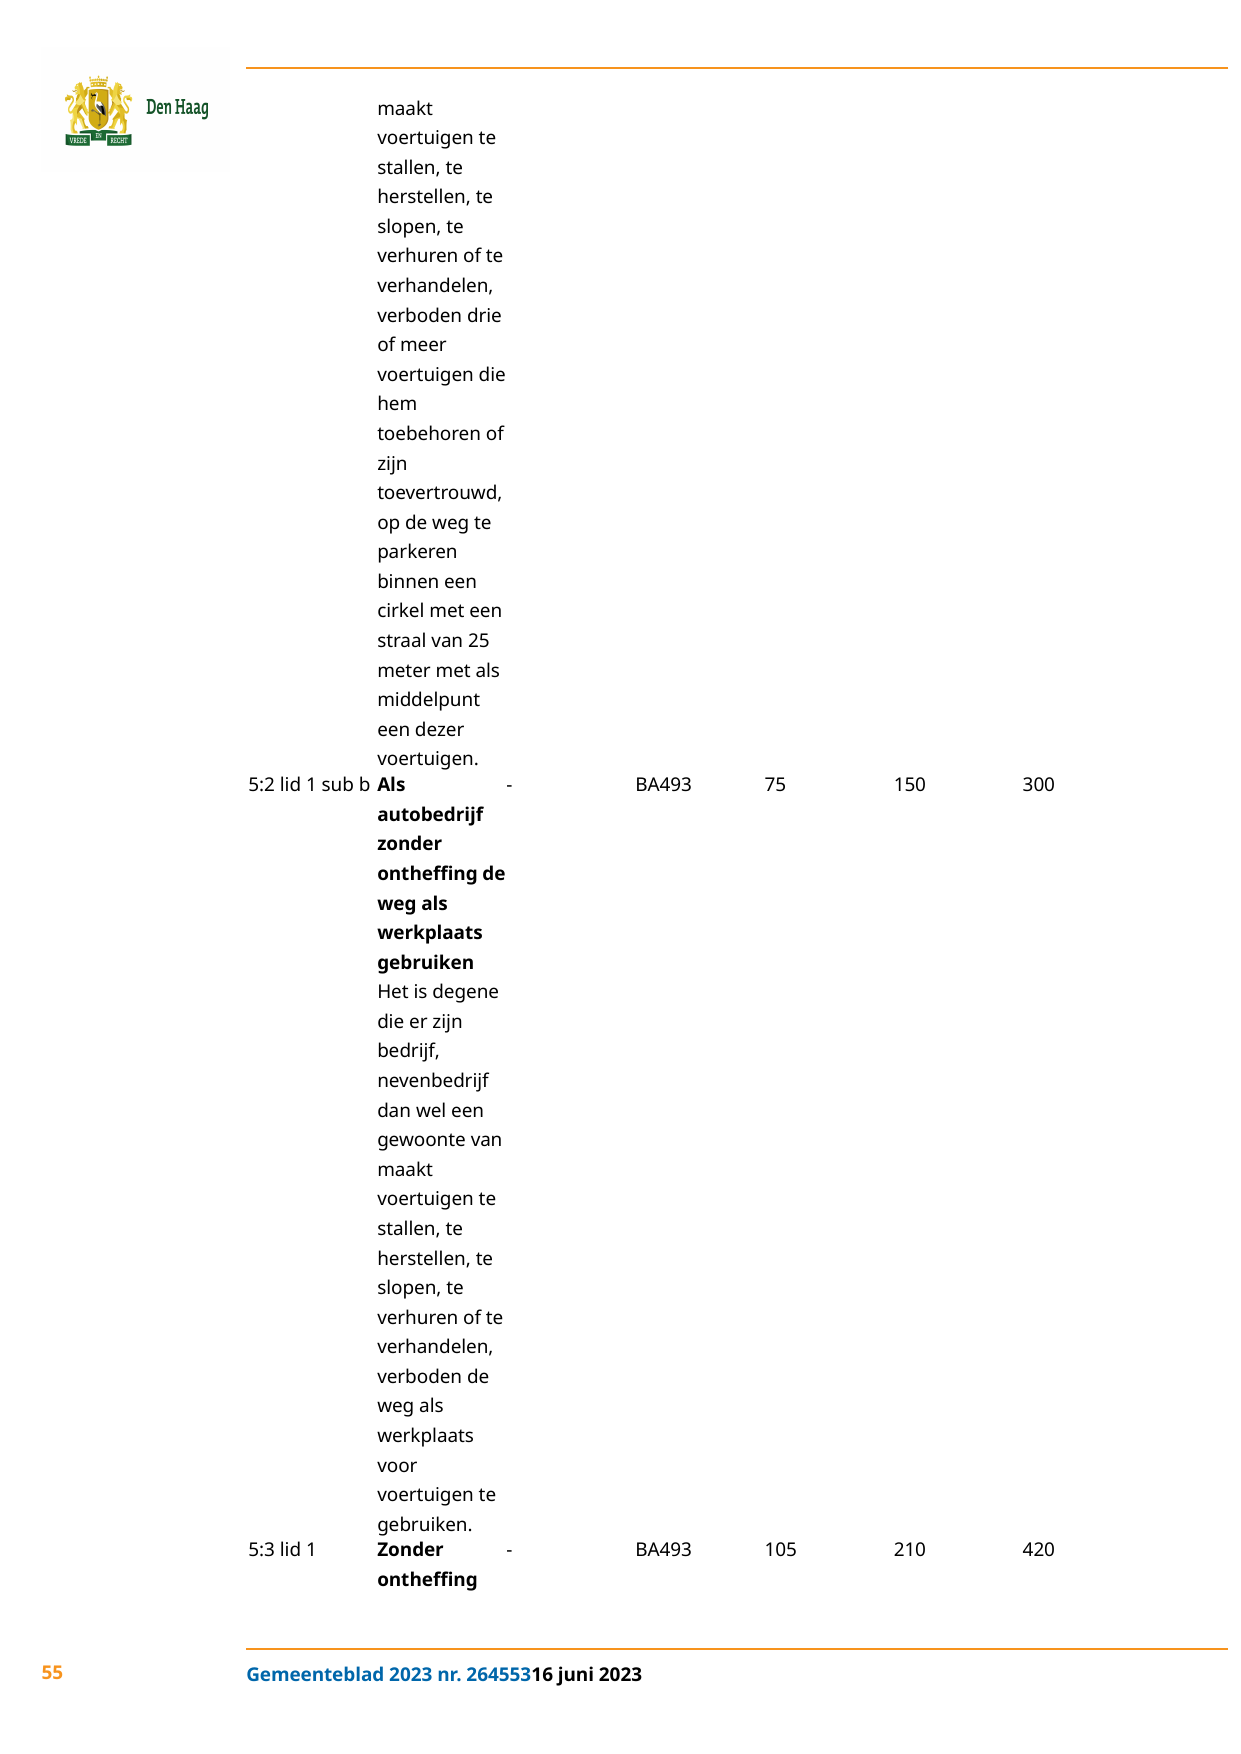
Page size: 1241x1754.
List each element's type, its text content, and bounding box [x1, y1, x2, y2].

table_cell - [506, 1537, 635, 1592]
table_cell - [506, 95, 635, 771]
table_cell 5:2 lid 1 sub b [248, 771, 377, 1537]
table_cell [764, 95, 893, 771]
table_cell 5:3 lid 1 [248, 1537, 377, 1592]
table_cell BA493 [635, 1537, 764, 1592]
table_cell 300 [1023, 771, 1152, 1537]
table_cell 75 [764, 771, 893, 1537]
table_cell maakt voertuigen te stallen, te herstellen, te slopen, te verhuren of te verhandelen, verboden drie of meer voertuigen die hem toebehoren of zijn toevertrouwd, op de weg te parkeren binnen een cirkel met een straal van 25 meter met als middelpunt een dezer voertuigen. [377, 95, 506, 771]
table_cell [635, 95, 764, 771]
table_cell BA493 [635, 771, 764, 1537]
table_cell 150 [894, 771, 1022, 1537]
table_cell 105 [764, 1537, 893, 1592]
table_cell [1023, 95, 1152, 771]
table_cell [248, 95, 377, 771]
table_cell Zonder ontheffing [377, 1537, 506, 1592]
table_cell Als autobedrijf zonder ontheffing de weg als werkplaats gebruiken Het is degene die er zijn bedrijf, nevenbedrijf dan wel een gewoonte van maakt voertuigen te stallen, te herstellen, te slopen, te verhuren of te verhandelen, verboden de weg als werkplaats voor voertuigen te gebruiken. [377, 771, 506, 1537]
table_cell 210 [894, 1537, 1022, 1592]
table_cell 420 [1023, 1537, 1152, 1592]
table_cell [894, 95, 1022, 771]
picture [41, 47, 231, 172]
table_cell - [506, 771, 635, 1537]
